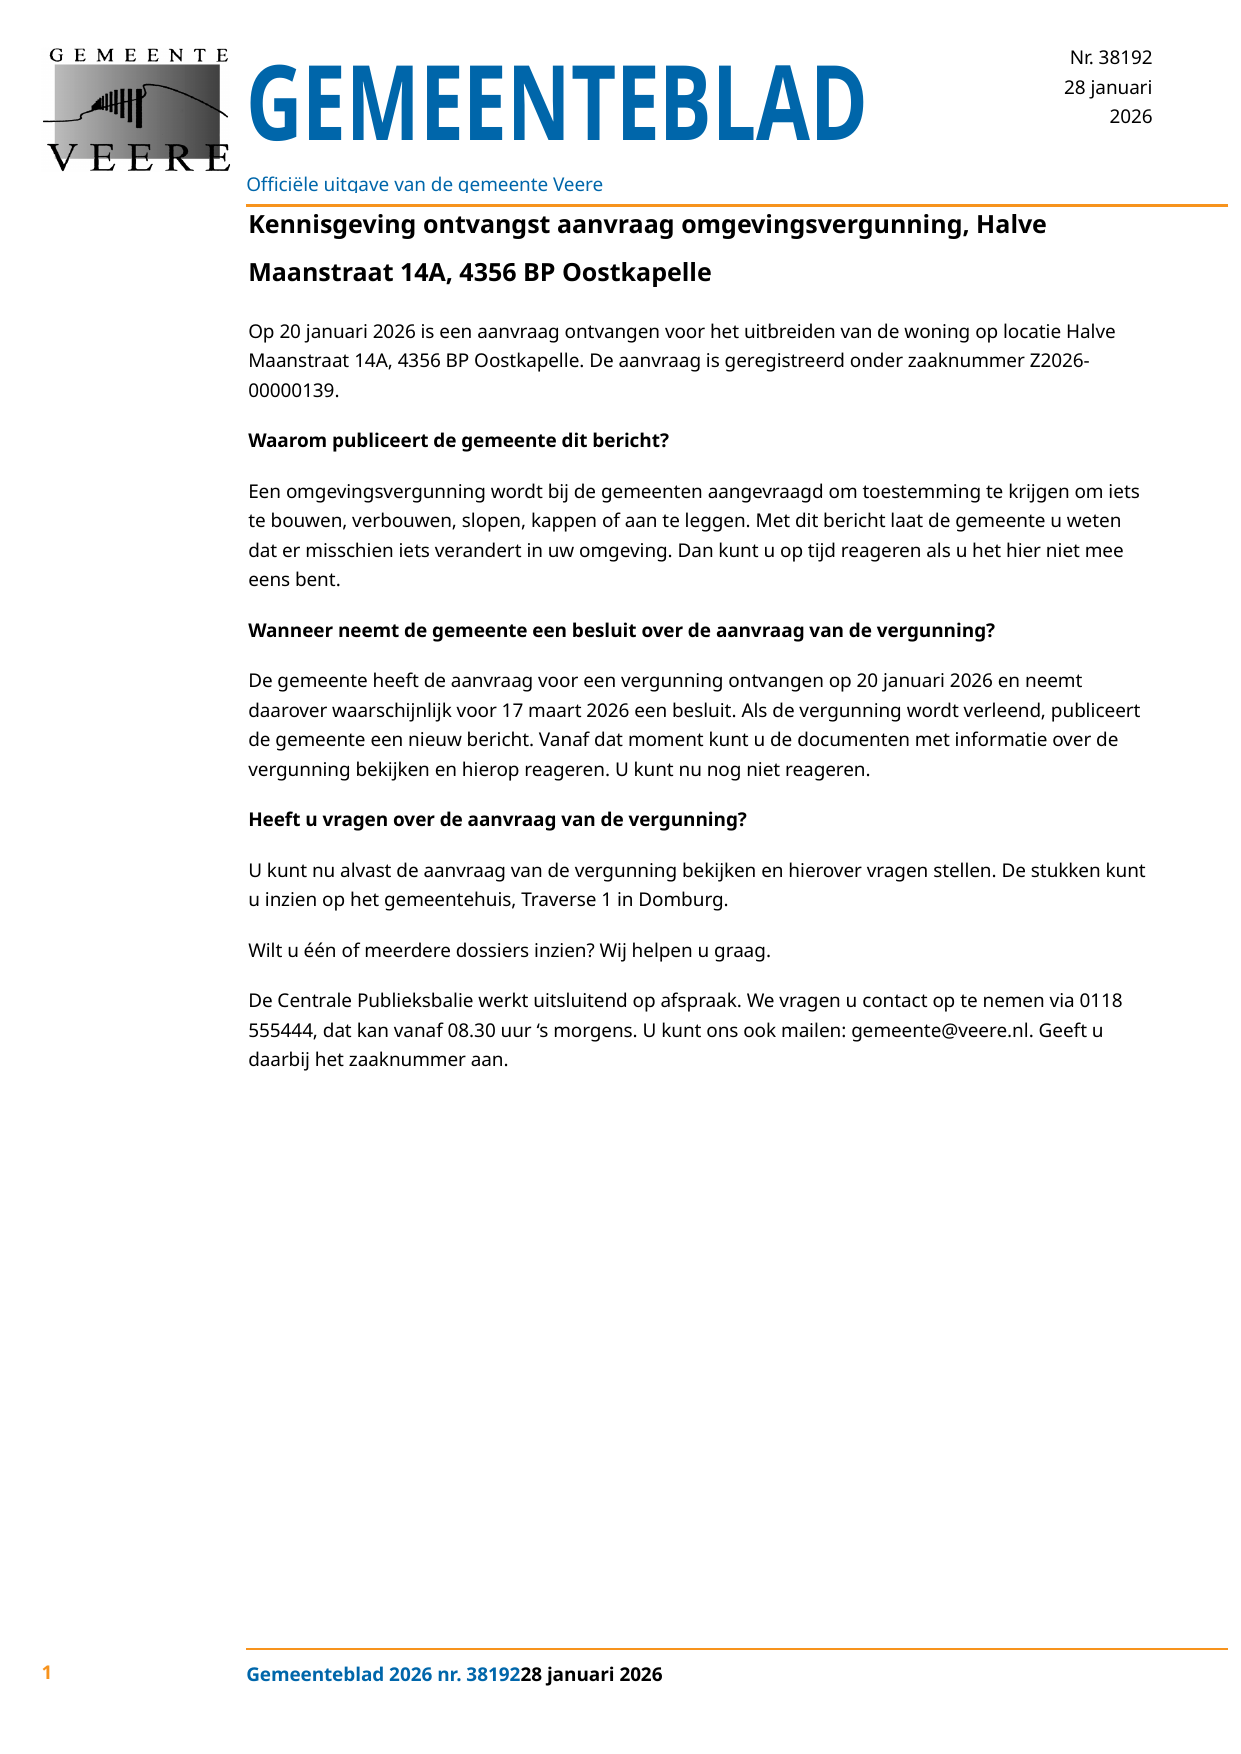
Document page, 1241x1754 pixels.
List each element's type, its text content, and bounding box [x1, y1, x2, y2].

text De Centrale Publieksbalie werkt uitsluitend op afspraak. We vragen u contact op te nemen via 0118 555444, dat kan vanaf 08.30 uur ‘s morgens. U kunt ons ook mailen: gemeente@veere.nl. Geeft u daarbij het zaaknummer aan. [248, 987, 1152, 1072]
text De gemeente heeft de aanvraag voor een vergunning ontvangen op 20 januari 2026 en neemt daarover waarschijnlijk voor 17 maart 2026 een besluit. Als de vergunning wordt verleend, publiceert de gemeente een nieuw bericht. Vanaf dat moment kunt u de documenten met informatie over de vergunning bekijken en hierop reageren. U kunt nu nog niet reageren. [248, 667, 1152, 782]
text Wanneer neemt de gemeente een besluit over de aanvraag van de vergunning? [248, 617, 1152, 643]
text Op 20 januari 2026 is een aanvraag ontvangen voor het uitbreiden van de woning op locatie Halve Maanstraat 14A, 4356 BP Oostkapelle. De aanvraag is geregistreerd onder zaaknummer Z2026-00000139. [248, 318, 1152, 403]
text Een omgevingsvergunning wordt bij de gemeenten aangevraagd om toestemming te krijgen om iets te bouwen, verbouwen, slopen, kappen of aan te leggen. Met dit bericht laat de gemeente u weten dat er misschien iets verandert in uw omgeving. Dan kunt u op tijd reageren als u het hier niet mee eens bent. [248, 478, 1152, 592]
text Wilt u één of meerdere dossiers inzien? Wij helpen u graag. [248, 937, 1152, 963]
text Heeft u vragen over de aanvraag van de vergunning? [248, 807, 1152, 832]
text U kunt nu alvast de aanvraag van de vergunning bekijken en hierover vragen stellen. De stukken kunt u inzien op het gemeentehuis, Traverse 1 in Domburg. [248, 857, 1152, 912]
picture [41, 47, 231, 172]
text Waarom publiceert de gemeente dit bericht? [248, 427, 1152, 453]
text Kennisgeving ontvangst aanvraag omgevingsvergunning, Halve Maanstraat 14A, 4356 BP Oostkapelle [248, 207, 1152, 288]
